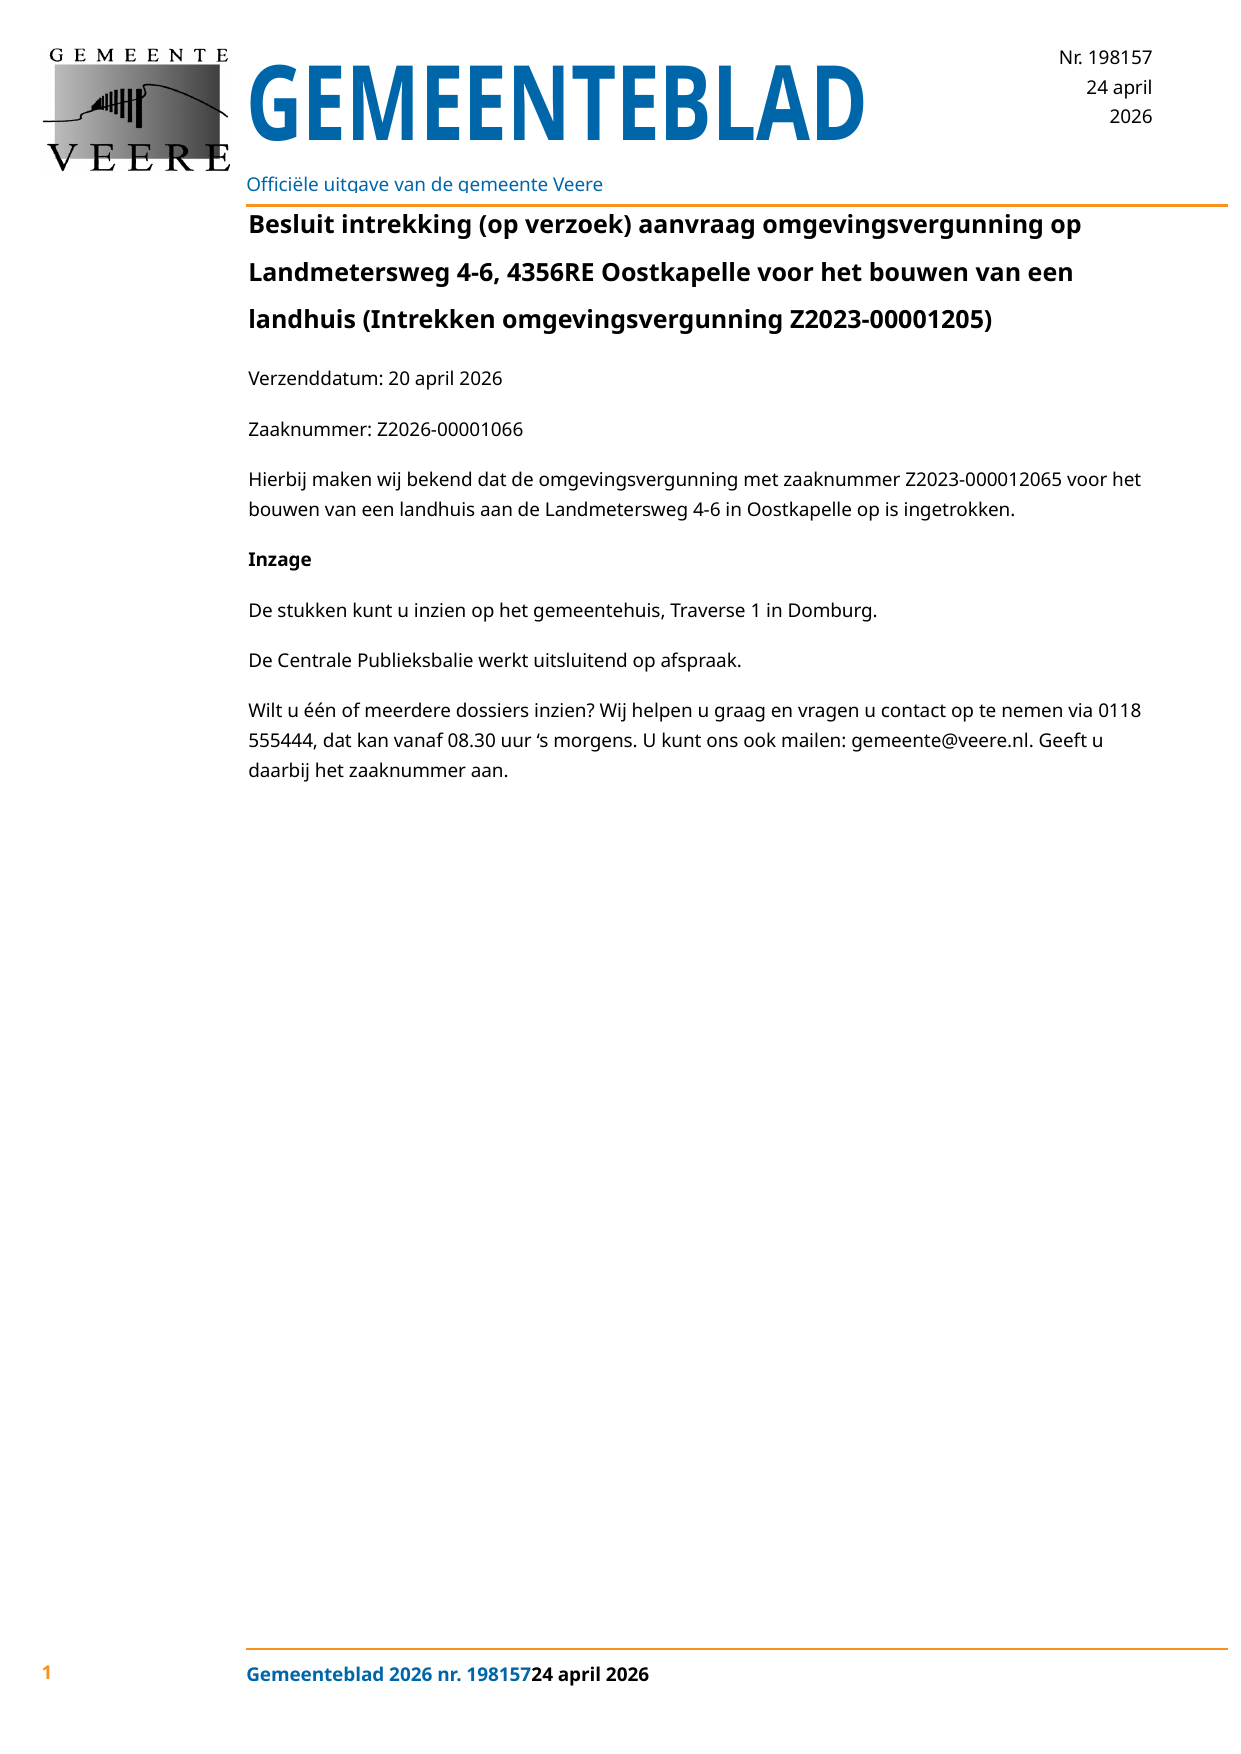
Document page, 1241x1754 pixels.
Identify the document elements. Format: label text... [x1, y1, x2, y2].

text Wilt u één of meerdere dossiers inzien? Wij helpen u graag en vragen u contact op te nemen via 0118 555444, dat kan vanaf 08.30 uur ‘s morgens. U kunt ons ook mailen: gemeente@veere.nl. Geeft u daarbij het zaaknummer aan. [248, 698, 1152, 782]
text De Centrale Publieksbalie werkt uitsluitend op afspraak. [248, 647, 1152, 673]
text Verzenddatum: 20 april 2026 [248, 366, 1152, 391]
text Besluit intrekking (op verzoek) aanvraag omgevingsvergunning op Landmetersweg 4-6, 4356RE Oostkapelle voor het bouwen van een landhuis (Intrekken omgevingsvergunning Z2023-00001205) [248, 207, 1152, 336]
text De stukken kunt u inzien op het gemeentehuis, Traverse 1 in Domburg. [248, 597, 1152, 622]
text Zaaknummer: Z2026-00001066 [248, 416, 1152, 442]
text Hierbij maken wij bekend dat de omgevingsvergunning met zaaknummer Z2023-000012065 voor het bouwen van een landhuis aan de Landmetersweg 4-6 in Oostkapelle op is ingetrokken. [248, 466, 1152, 522]
text Inzage [248, 546, 1152, 572]
picture [41, 47, 231, 172]
